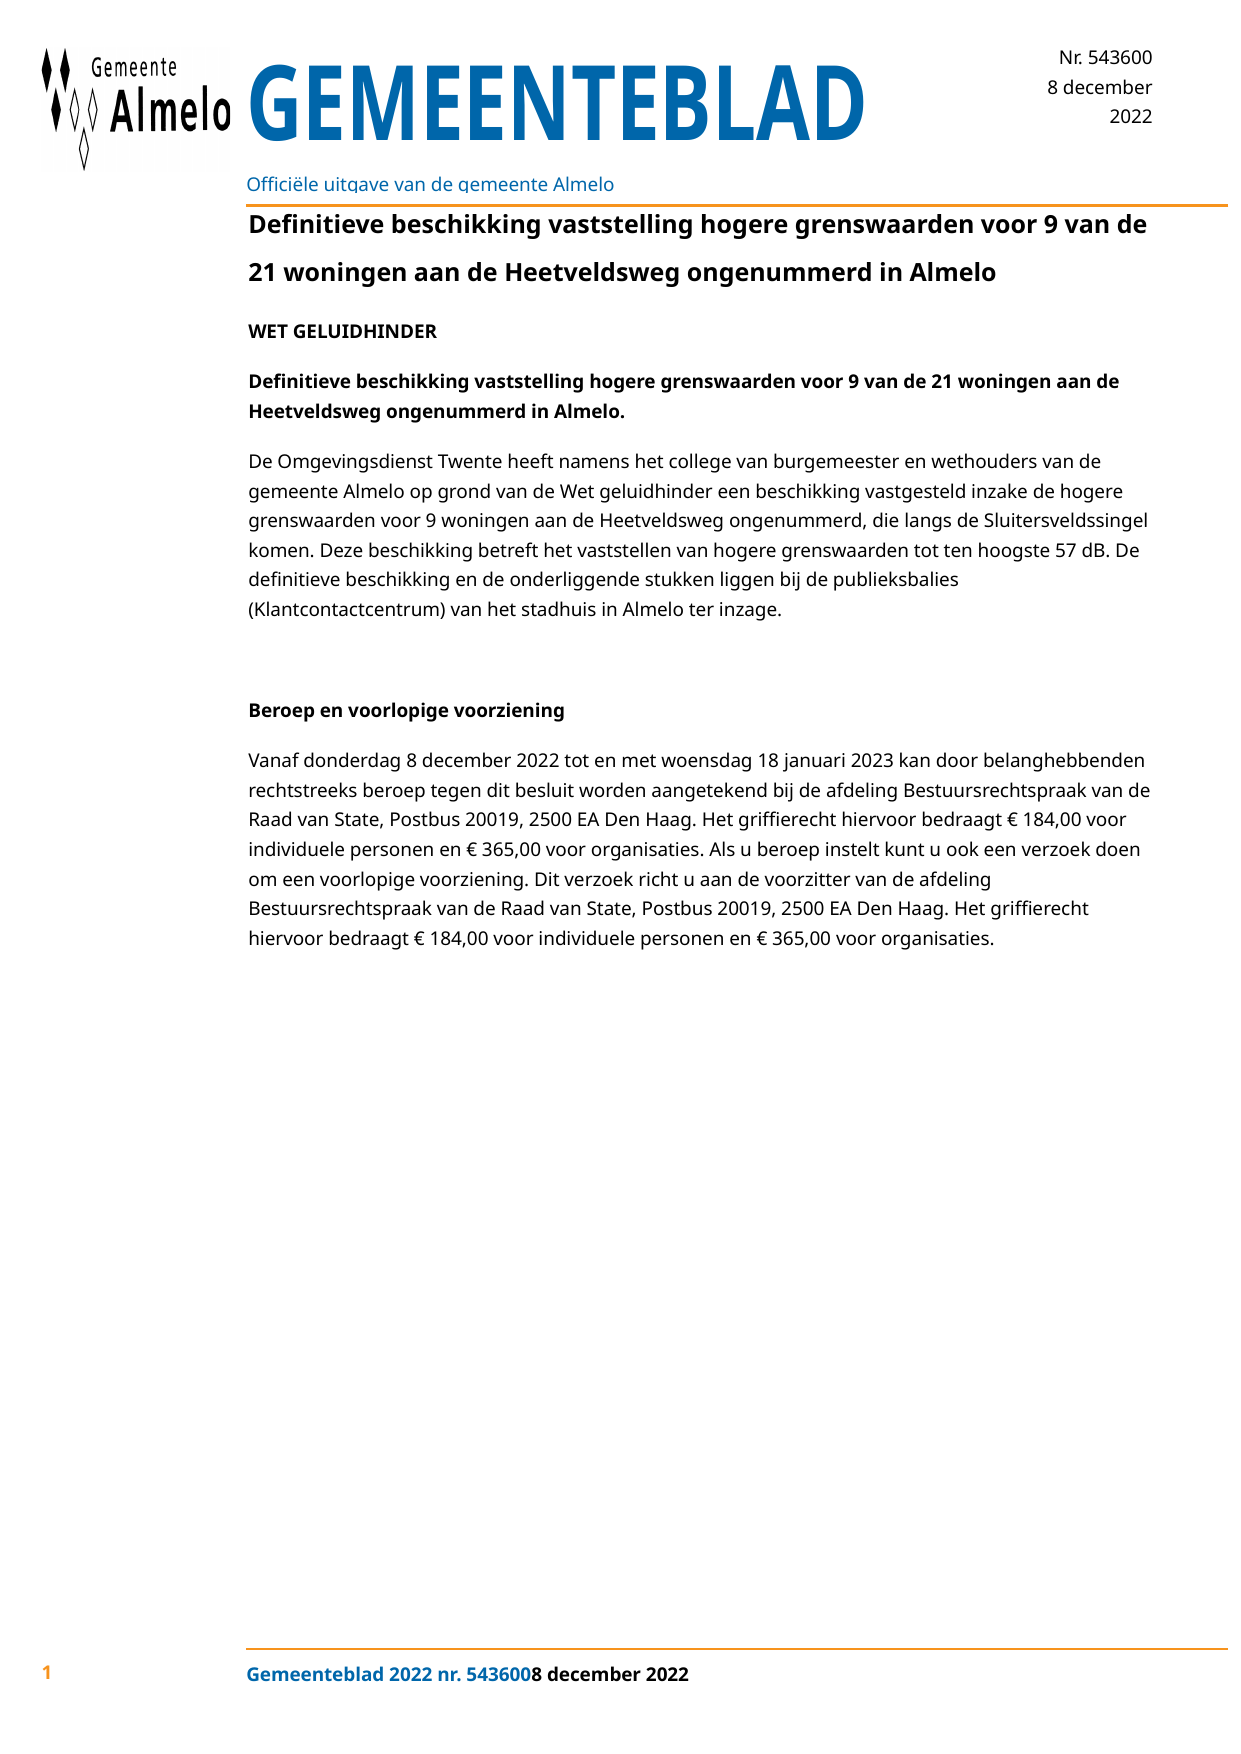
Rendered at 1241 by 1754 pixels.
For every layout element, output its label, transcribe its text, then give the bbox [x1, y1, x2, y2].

text Definitieve beschikking vaststelling hogere grenswaarden voor 9 van de 21 woningen aan de Heetveldsweg ongenummerd in Almelo. [248, 368, 1152, 424]
text Beroep en voorlopige voorziening [248, 697, 1152, 723]
text Definitieve beschikking vaststelling hogere grenswaarden voor 9 van de 21 woningen aan de Heetveldsweg ongenummerd in Almelo [248, 207, 1152, 288]
picture [41, 47, 231, 172]
text Vanaf donderdag 8 december 2022 tot en met woensdag 18 januari 2023 kan door belanghebbenden rechtstreeks beroep tegen dit besluit worden aangetekend bij de afdeling Bestuursrechtspraak van de Raad van State, Postbus 20019, 2500 EA Den Haag. Het griffierecht hiervoor bedraagt € 184,00 voor individuele personen en € 365,00 voor organisaties. Als u beroep instelt kunt u ook een verzoek doen om een voorlopige voorziening. Dit verzoek richt u aan de voorzitter van de afdeling Bestuursrechtspraak van de Raad van State, Postbus 20019, 2500 EA Den Haag. Het griffierecht hiervoor bedraagt € 184,00 voor individuele personen en € 365,00 voor organisaties. [248, 747, 1152, 951]
text WET GELUIDHINDER [248, 318, 1152, 344]
text De Omgevingsdienst Twente heeft namens het college van burgemeester en wethouders van de gemeente Almelo op grond van de Wet geluidhinder een beschikking vastgesteld inzake de hogere grenswaarden voor 9 woningen aan de Heetveldsweg ongenummerd, die langs de Sluitersveldssingel komen. Deze beschikking betreft het vaststellen van hogere grenswaarden tot ten hoogste 57 dB. De definitieve beschikking en de onderliggende stukken liggen bij de publieksbalies (Klantcontactcentrum) van het stadhuis in Almelo ter inzage. [248, 448, 1152, 622]
